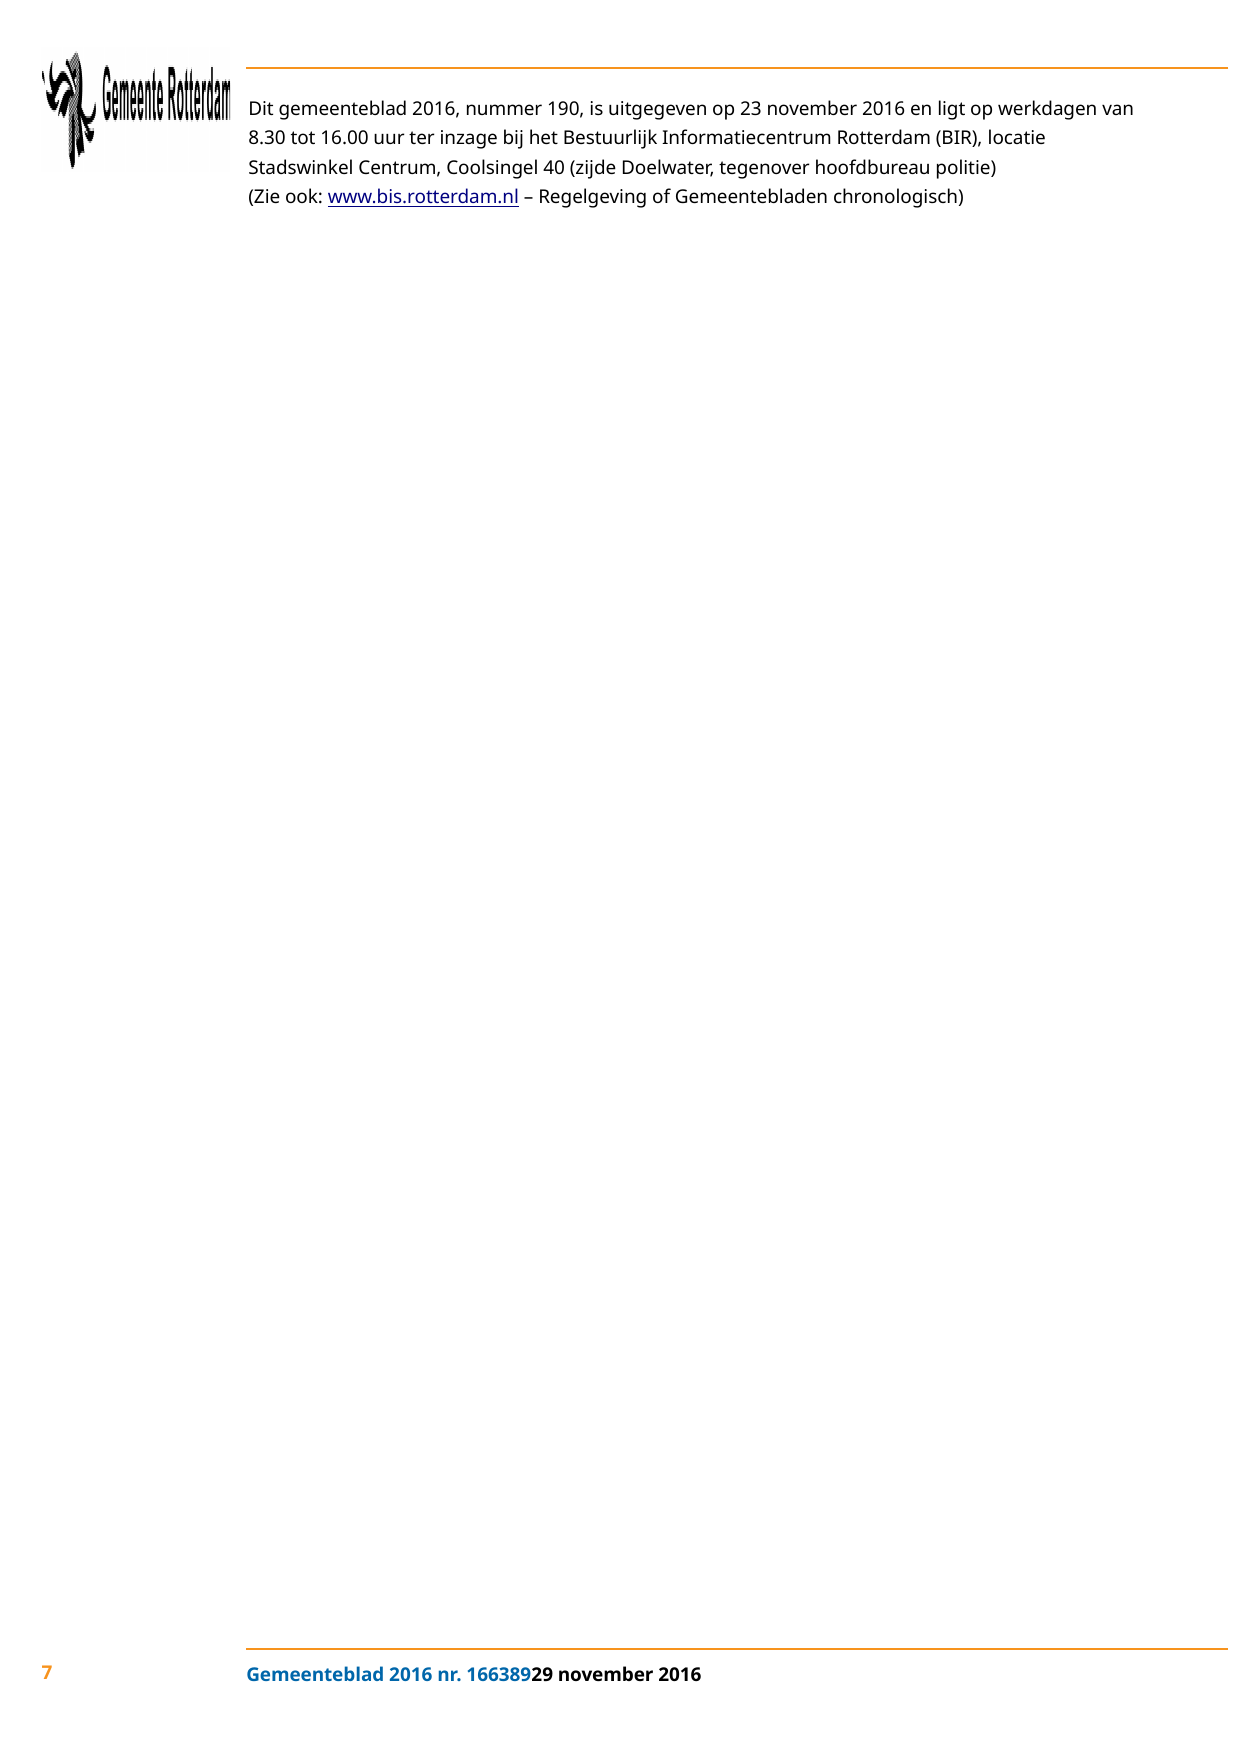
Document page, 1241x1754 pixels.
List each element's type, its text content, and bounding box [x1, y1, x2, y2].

text (Zie ook: www.bis.rotterdam.nl – Regelgeving of Gemeentebladen chronologisch) [248, 184, 1152, 209]
picture [41, 47, 231, 172]
text Dit gemeenteblad 2016, nummer 190, is uitgegeven op 23 november 2016 en ligt op werkdagen van 8.30 tot 16.00 uur ter inzage bij het Bestuurlijk Informatiecentrum Rotterdam (BIR), locatie Stadswinkel Centrum, Coolsingel 40 (zijde Doelwater, tegenover hoofdbureau politie) [248, 95, 1152, 180]
